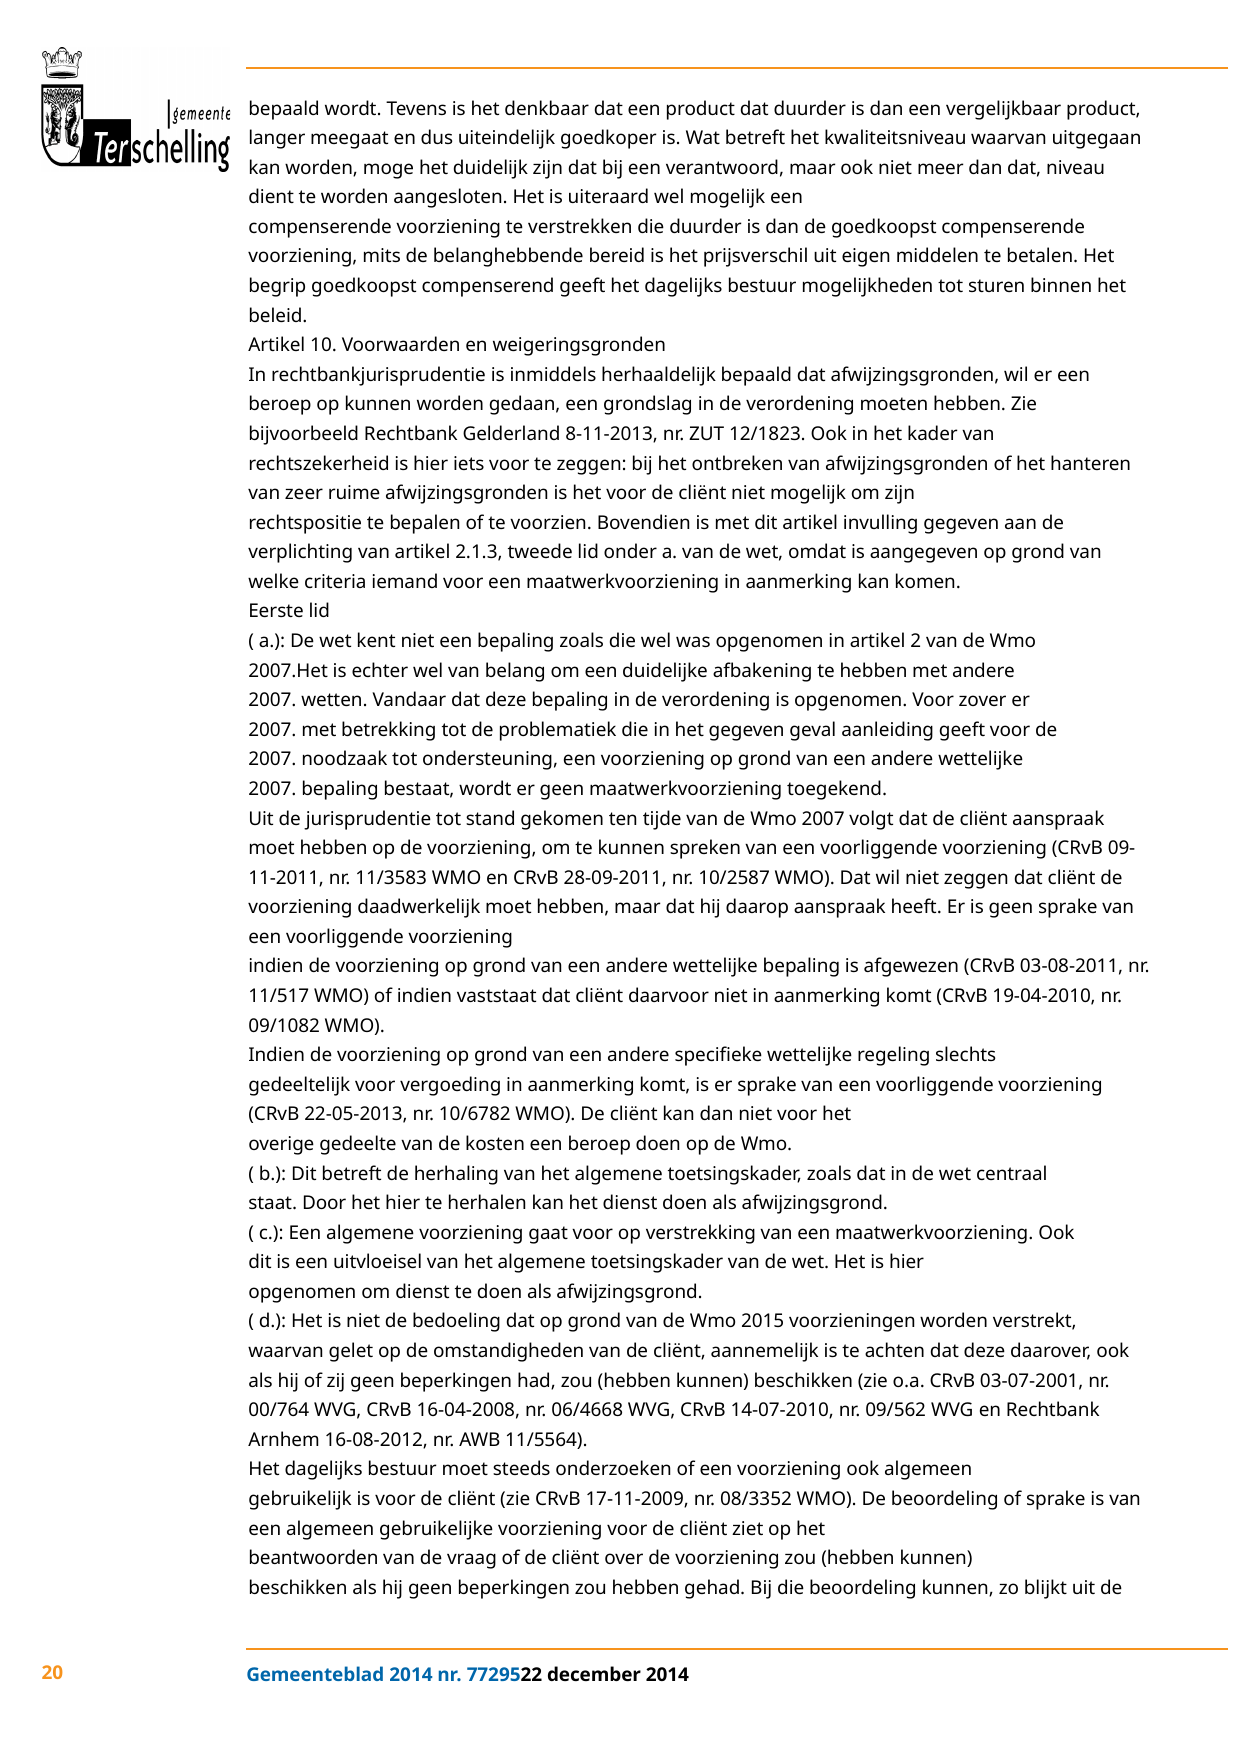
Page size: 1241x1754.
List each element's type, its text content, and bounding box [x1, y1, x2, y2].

text beantwoorden van de vraag of de cliënt over de voorziening zou (hebben kunnen) [248, 1544, 1152, 1570]
text Indien de voorziening op grond van een andere specifieke wettelijke regeling slechts [248, 1041, 1152, 1067]
text overige gedeelte van de kosten een beroep doen op de Wmo. [248, 1130, 1152, 1156]
text 2007. noodzaak tot ondersteuning, een voorziening op grond van een andere wettelijke [248, 746, 1152, 771]
text beschikken als hij geen beperkingen zou hebben gehad. Bij die beoordeling kunnen, zo blijkt uit de [248, 1574, 1152, 1600]
text indien de voorziening op grond van een andere wettelijke bepaling is afgewezen (CRvB 03-08-2011, nr. 11/517 WMO) of indien vaststaat dat cliënt daarvoor niet in aanmerking komt (CRvB 19-04-2010, nr. 09/1082 WMO). [248, 953, 1152, 1038]
text ( c.): Een algemene voorziening gaat voor op verstrekking van een maatwerkvoorziening. Ook [248, 1219, 1152, 1245]
text gebruikelijk is voor de cliënt (zie CRvB 17-11-2009, nr. 08/3352 WMO). De beoordeling of sprake is van een algemeen gebruikelijke voorziening voor de cliënt ziet op het [248, 1485, 1152, 1541]
text Uit de jurisprudentie tot stand gekomen ten tijde van de Wmo 2007 volgt dat de cliënt aanspraak moet hebben op de voorziening, om te kunnen spreken van een voorliggende voorziening (CRvB 09-11-2011, nr. 11/3583 WMO en CRvB 28-09-2011, nr. 10/2587 WMO). Dat wil niet zeggen dat cliënt de voorziening daadwerkelijk moet hebben, maar dat hij daarop aanspraak heeft. Er is geen sprake van een voorliggende voorziening [248, 805, 1152, 949]
picture [41, 47, 231, 172]
text bepaald wordt. Tevens is het denkbaar dat een product dat duurder is dan een vergelijkbaar product, langer meegaat en dus uiteindelijk goedkoper is. Wat betreft het kwaliteitsniveau waarvan uitgegaan kan worden, moge het duidelijk zijn dat bij een verantwoord, maar ook niet meer dan dat, niveau dient te worden aangesloten. Het is uiteraard wel mogelijk een [248, 95, 1152, 209]
text ( b.): Dit betreft de herhaling van het algemene toetsingskader, zoals dat in de wet centraal [248, 1160, 1152, 1186]
text 2007. bepaling bestaat, wordt er geen maatwerkvoorziening toegekend. [248, 775, 1152, 801]
text compenserende voorziening te verstrekken die duurder is dan de goedkoopst compenserende voorziening, mits de belanghebbende bereid is het prijsverschil uit eigen middelen te betalen. Het begrip goedkoopst compenserend geeft het dagelijks bestuur mogelijkheden tot sturen binnen het beleid. [248, 213, 1152, 328]
text Eerste lid [248, 598, 1152, 623]
text gedeeltelijk voor vergoeding in aanmerking komt, is er sprake van een voorliggende voorziening (CRvB 22-05-2013, nr. 10/6782 WMO). De cliënt kan dan niet voor het [248, 1071, 1152, 1126]
text In rechtbankjurisprudentie is inmiddels herhaaldelijk bepaald dat afwijzingsgronden, wil er een beroep op kunnen worden gedaan, een grondslag in de verordening moeten hebben. Zie [248, 361, 1152, 416]
text Het dagelijks bestuur moet steeds onderzoeken of een voorziening ook algemeen [248, 1456, 1152, 1481]
text 2007.Het is echter wel van belang om een duidelijke afbakening te hebben met andere [248, 657, 1152, 683]
text ( d.): Het is niet de bedoeling dat op grond van de Wmo 2015 voorzieningen worden verstrekt, [248, 1308, 1152, 1333]
text bijvoorbeeld Rechtbank Gelderland 8-11-2013, nr. ZUT 12/1823. Ook in het kader van [248, 420, 1152, 446]
text dit is een uitvloeisel van het algemene toetsingskader van de wet. Het is hier [248, 1248, 1152, 1274]
text ( a.): De wet kent niet een bepaling zoals die wel was opgenomen in artikel 2 van de Wmo [248, 627, 1152, 653]
text 2007. wetten. Vandaar dat deze bepaling in de verordening is opgenomen. Voor zover er [248, 686, 1152, 712]
text rechtszekerheid is hier iets voor te zeggen: bij het ontbreken van afwijzingsgronden of het hanteren van zeer ruime afwijzingsgronden is het voor de cliënt niet mogelijk om zijn [248, 450, 1152, 505]
text staat. Door het hier te herhalen kan het dienst doen als afwijzingsgrond. [248, 1189, 1152, 1215]
text Artikel 10. Voorwaarden en weigeringsgronden [248, 331, 1152, 357]
text waarvan gelet op de omstandigheden van de cliënt, aannemelijk is te achten dat deze daarover, ook als hij of zij geen beperkingen had, zou (hebben kunnen) beschikken (zie o.a. CRvB 03-07-2001, nr. 00/764 WVG, CRvB 16-04-2008, nr. 06/4668 WVG, CRvB 14-07-2010, nr. 09/562 WVG en Rechtbank Arnhem 16-08-2012, nr. AWB 11/5564). [248, 1337, 1152, 1452]
text opgenomen om dienst te doen als afwijzingsgrond. [248, 1278, 1152, 1304]
text rechtspositie te bepalen of te voorzien. Bovendien is met dit artikel invulling gegeven aan de verplichting van artikel 2.1.3, tweede lid onder a. van de wet, omdat is aangegeven op grond van welke criteria iemand voor een maatwerkvoorziening in aanmerking kan komen. [248, 509, 1152, 594]
text 2007. met betrekking tot de problematiek die in het gegeven geval aanleiding geeft voor de [248, 716, 1152, 742]
